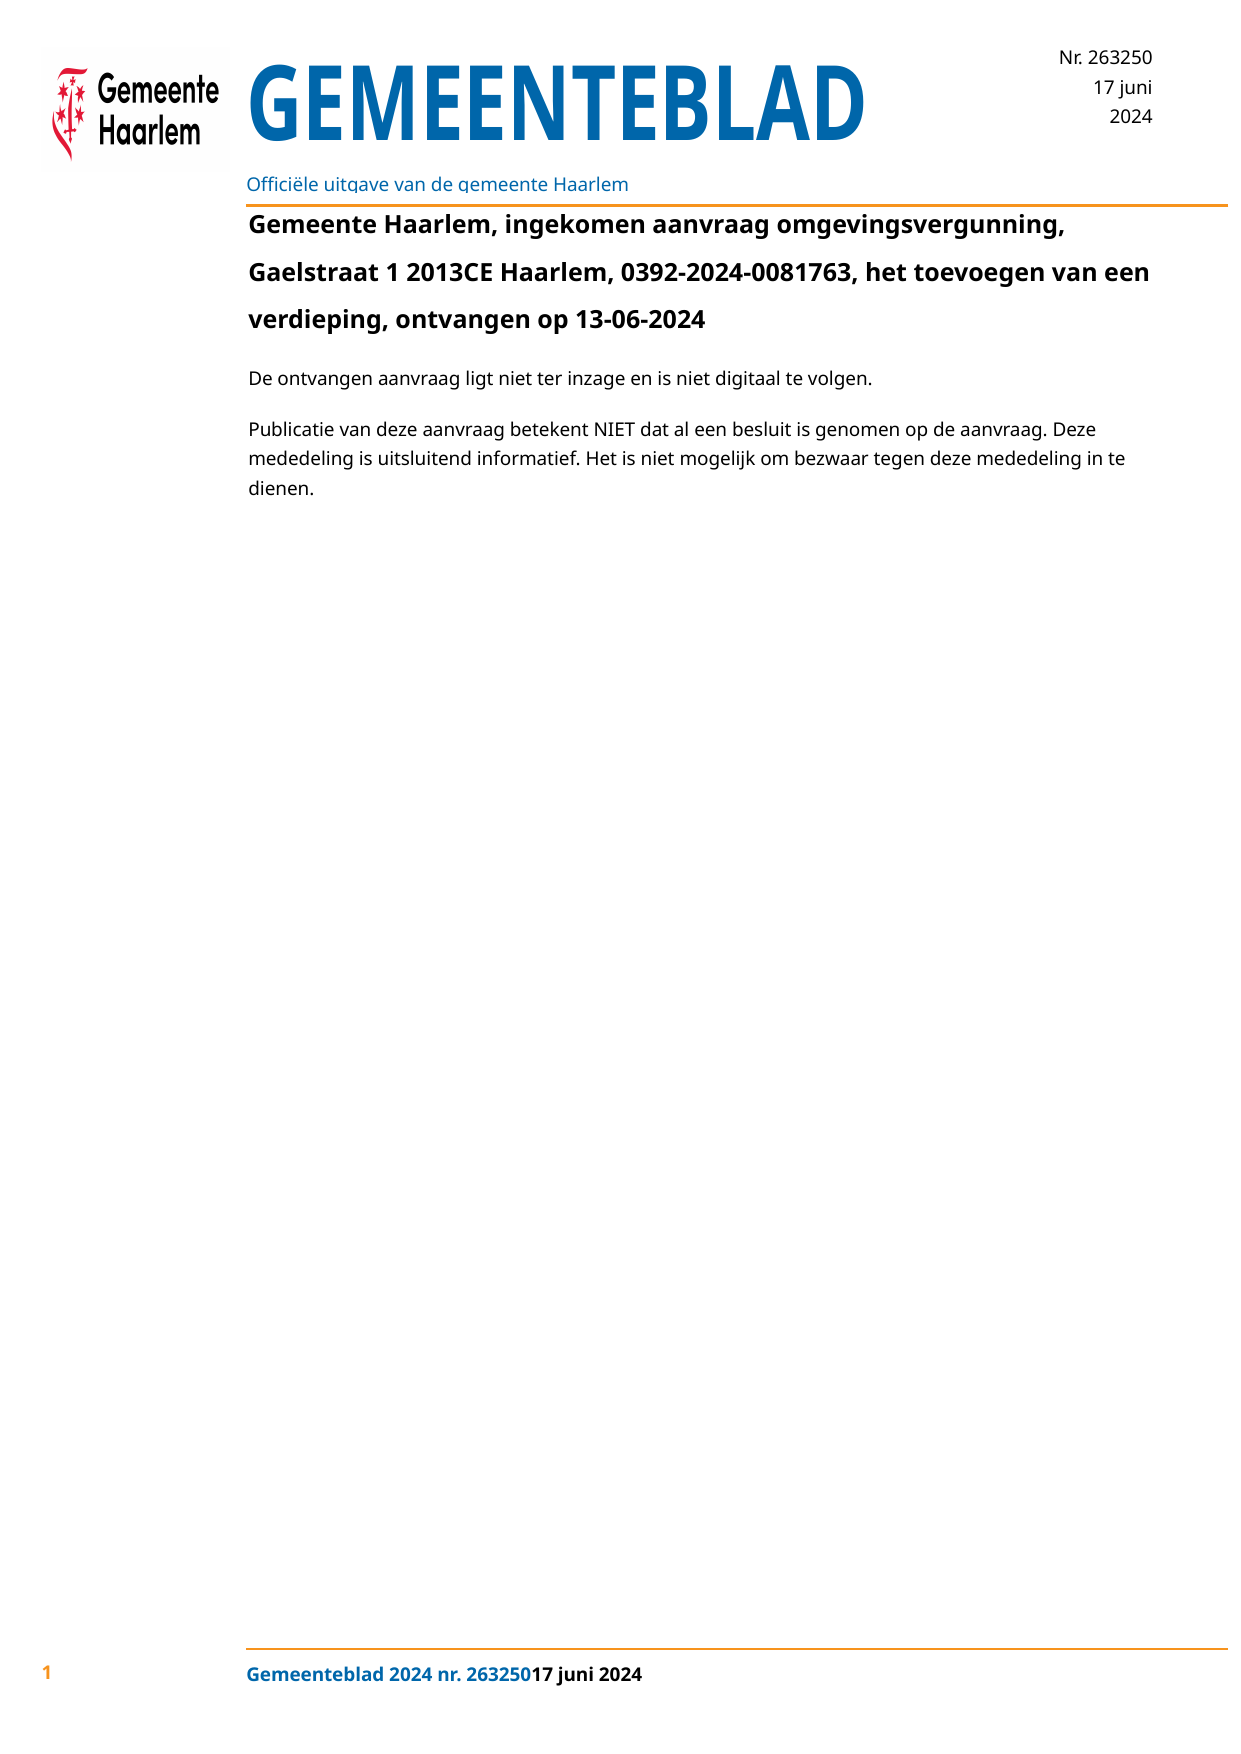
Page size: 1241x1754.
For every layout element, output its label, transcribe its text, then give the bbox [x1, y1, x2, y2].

text Gemeente Haarlem, ingekomen aanvraag omgevingsvergunning, Gaelstraat 1 2013CE Haarlem, 0392-2024-0081763, het toevoegen van een verdieping, ontvangen op 13-06-2024 [248, 207, 1152, 336]
text De ontvangen aanvraag ligt niet ter inzage en is niet digitaal te volgen. [248, 366, 1152, 391]
picture [41, 47, 231, 172]
text Publicatie van deze aanvraag betekent NIET dat al een besluit is genomen op de aanvraag. Deze mededeling is uitsluitend informatief. Het is niet mogelijk om bezwaar tegen deze mededeling in te dienen. [248, 416, 1152, 501]
